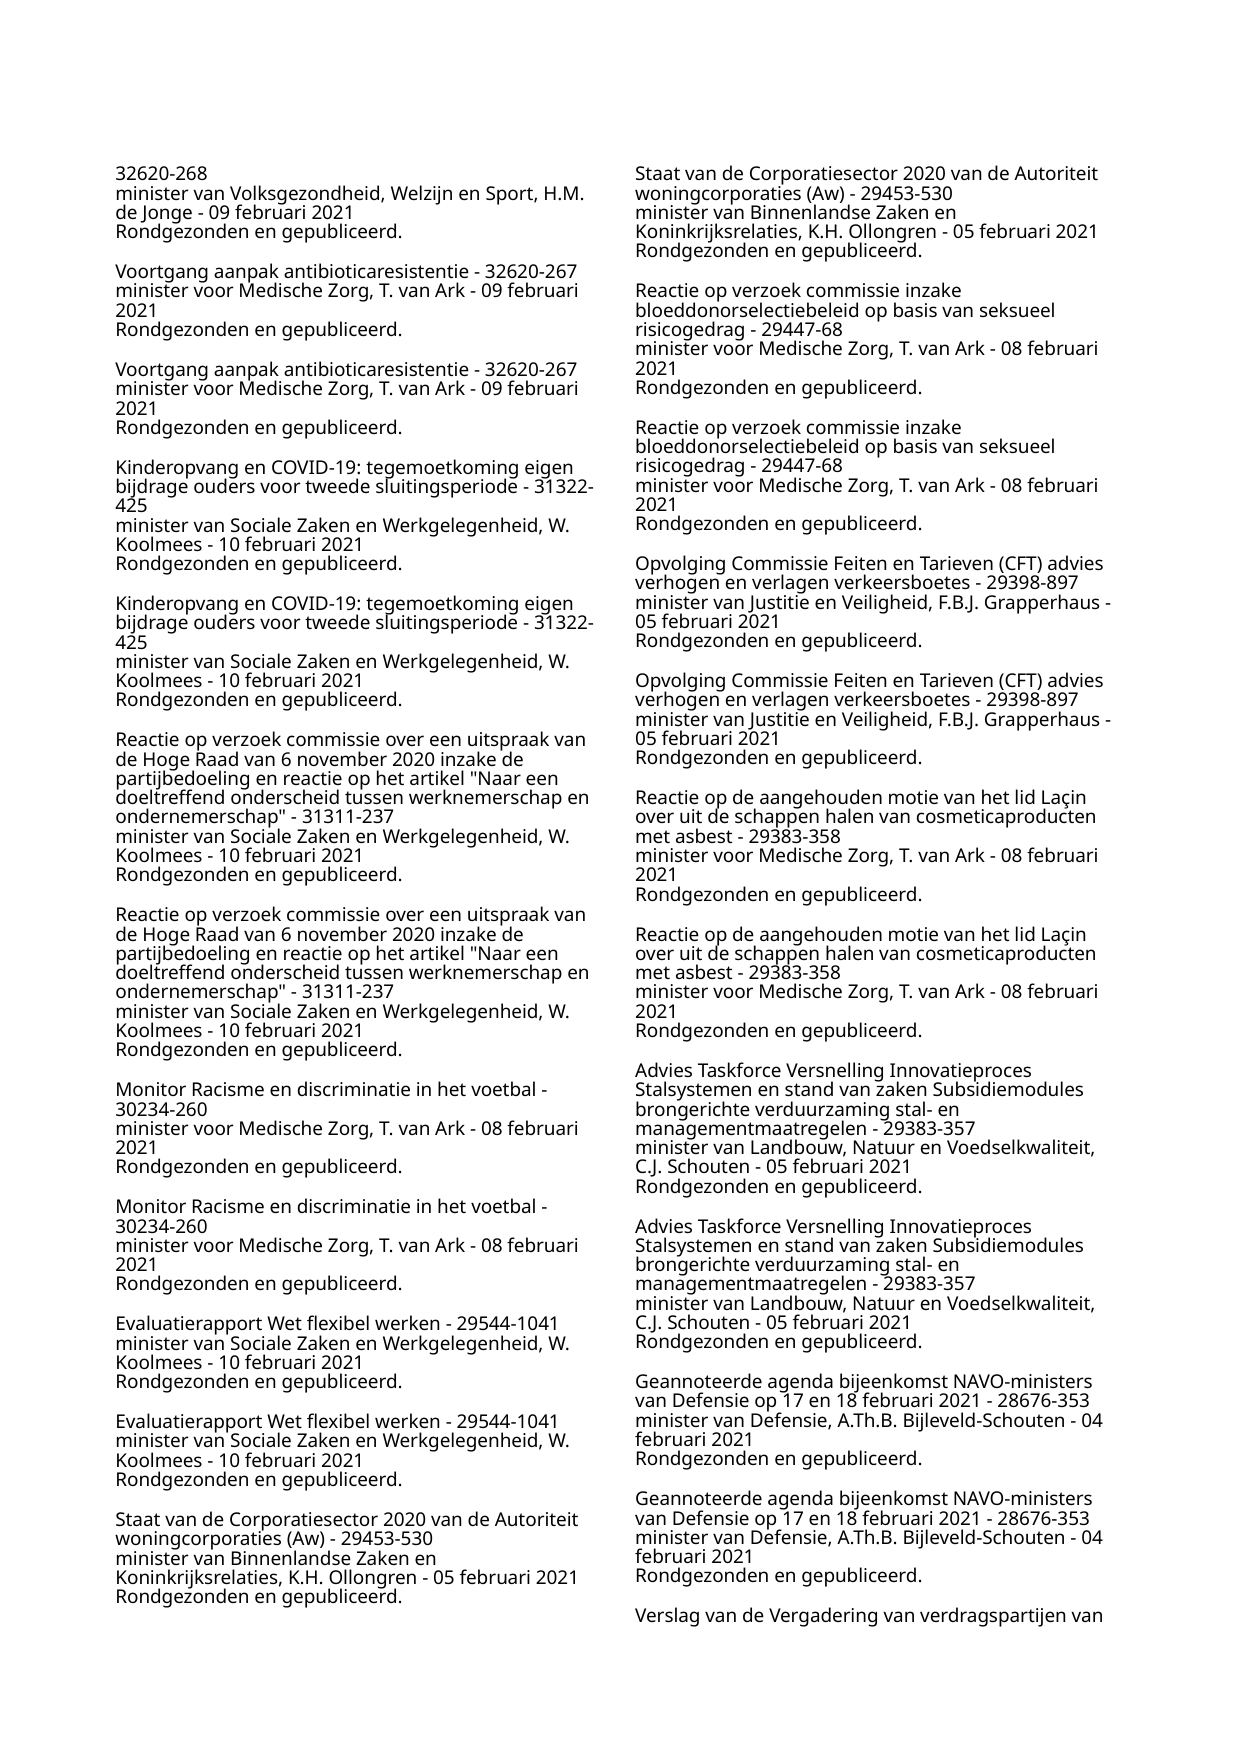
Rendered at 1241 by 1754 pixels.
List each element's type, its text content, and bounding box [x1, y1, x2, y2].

text Verslag van de Vergadering van verdragspartijen van [635, 1607, 1125, 1627]
text Rondgezonden en gepubliceerd. [635, 515, 1125, 534]
text minister voor Medische Zorg, T. van Ark - 08 februari 2021 [635, 983, 1125, 1022]
text Rondgezonden en gepubliceerd. [115, 1158, 605, 1178]
text Advies Taskforce Versnelling Innovatieproces Stalsystemen en stand van zaken Subsidiemodules brongerichte verduurzaming stal- en managementmaatregelen - 29383-357 [635, 1062, 1125, 1139]
text Voortgang aanpak antibioticaresistentie - 32620-267 [115, 361, 605, 380]
text minister voor Medische Zorg, T. van Ark - 08 februari 2021 [115, 1237, 605, 1275]
text minister voor Medische Zorg, T. van Ark - 09 februari 2021 [115, 380, 605, 419]
text Rondgezonden en gepubliceerd. [635, 1333, 1125, 1352]
text Rondgezonden en gepubliceerd. [635, 379, 1125, 398]
text minister voor Medische Zorg, T. van Ark - 08 februari 2021 [635, 847, 1125, 886]
text minister van Sociale Zaken en Werkgelegenheid, W. Koolmees - 10 februari 2021 [115, 1335, 605, 1373]
text minister van Landbouw, Natuur en Voedselkwaliteit, C.J. Schouten - 05 februari 2021 [635, 1295, 1125, 1333]
text Evaluatierapport Wet flexibel werken - 29544-1041 [115, 1413, 605, 1432]
text Rondgezonden en gepubliceerd. [115, 1471, 605, 1490]
text minister van Landbouw, Natuur en Voedselkwaliteit, C.J. Schouten - 05 februari 2021 [635, 1139, 1125, 1178]
text minister voor Medische Zorg, T. van Ark - 09 februari 2021 [115, 282, 605, 321]
text Rondgezonden en gepubliceerd. [115, 866, 605, 886]
text minister voor Medische Zorg, T. van Ark - 08 februari 2021 [115, 1120, 605, 1158]
text Opvolging Commissie Feiten en Tarieven (CFT) advies verhogen en verlagen verkeersboetes - 29398-897 [635, 555, 1125, 594]
text minister van Sociale Zaken en Werkgelegenheid, W. Koolmees - 10 februari 2021 [115, 1432, 605, 1471]
text Rondgezonden en gepubliceerd. [115, 1041, 605, 1061]
text minister van Defensie, A.Th.B. Bijleveld-Schouten - 04 februari 2021 [635, 1412, 1125, 1450]
text Voortgang aanpak antibioticaresistentie - 32620-267 [115, 263, 605, 282]
text minister van Sociale Zaken en Werkgelegenheid, W. Koolmees - 10 februari 2021 [115, 653, 605, 691]
text minister van Binnenlandse Zaken en Koninkrijksrelaties, K.H. Ollongren - 05 februari 2021 [115, 1549, 605, 1588]
text minister voor Medische Zorg, T. van Ark - 08 februari 2021 [635, 340, 1125, 379]
text Rondgezonden en gepubliceerd. [115, 419, 605, 438]
text Reactie op de aangehouden motie van het lid Laçin over uit de schappen halen van cosmeticaproducten met asbest - 29383-358 [635, 789, 1125, 847]
text Staat van de Corporatiesector 2020 van de Autoriteit woningcorporaties (Aw) - 29453-530 [115, 1511, 605, 1549]
text Monitor Racisme en discriminatie in het voetbal - 30234-260 [115, 1198, 605, 1237]
text Rondgezonden en gepubliceerd. [635, 1178, 1125, 1197]
text Rondgezonden en gepubliceerd. [115, 691, 605, 711]
text Reactie op verzoek commissie inzake bloeddonorselectiebeleid op basis van seksueel risicogedrag - 29447-68 [635, 282, 1125, 340]
text Rondgezonden en gepubliceerd. [635, 242, 1125, 262]
text minister van Binnenlandse Zaken en Koninkrijksrelaties, K.H. Ollongren - 05 februari 2021 [635, 204, 1125, 242]
text Rondgezonden en gepubliceerd. [635, 886, 1125, 905]
text Rondgezonden en gepubliceerd. [115, 1275, 605, 1295]
text Geannoteerde agenda bijeenkomst NAVO-ministers van Defensie op 17 en 18 februari 2021 - 28676-353 [635, 1373, 1125, 1412]
text minister van Justitie en Veiligheid, F.B.J. Grapperhaus - 05 februari 2021 [635, 594, 1125, 632]
text Evaluatierapport Wet flexibel werken - 29544-1041 [115, 1315, 605, 1335]
text Geannoteerde agenda bijeenkomst NAVO-ministers van Defensie op 17 en 18 februari 2021 - 28676-353 [635, 1490, 1125, 1529]
text Rondgezonden en gepubliceerd. [635, 1022, 1125, 1041]
text Rondgezonden en gepubliceerd. [635, 1450, 1125, 1469]
text minister van Sociale Zaken en Werkgelegenheid, W. Koolmees - 10 februari 2021 [115, 1003, 605, 1041]
text - 32620-268 [115, 165, 605, 184]
text Reactie op verzoek commissie over een uitspraak van de Hoge Raad van 6 november 2020 inzake de partijbedoeling en reactie op het artikel "Naar een doeltreffend onderscheid tussen werknemerschap en ondernemerschap" - 31311-237 [115, 731, 605, 828]
text Advies Taskforce Versnelling Innovatieproces Stalsystemen en stand van zaken Subsidiemodules brongerichte verduurzaming stal- en managementmaatregelen - 29383-357 [635, 1218, 1125, 1295]
text Rondgezonden en gepubliceerd. [635, 749, 1125, 768]
text Kinderopvang en COVID-19: tegemoetkoming eigen bijdrage ouders voor tweede sluitingsperiode - 31322-425 [115, 459, 605, 517]
text minister van Sociale Zaken en Werkgelegenheid, W. Koolmees - 10 februari 2021 [115, 517, 605, 555]
text Rondgezonden en gepubliceerd. [115, 321, 605, 340]
text Reactie op verzoek commissie over een uitspraak van de Hoge Raad van 6 november 2020 inzake de partijbedoeling en reactie op het artikel "Naar een doeltreffend onderscheid tussen werknemerschap en ondernemerschap" - 31311-237 [115, 906, 605, 1003]
text Rondgezonden en gepubliceerd. [115, 555, 605, 574]
text minister van Justitie en Veiligheid, F.B.J. Grapperhaus - 05 februari 2021 [635, 711, 1125, 749]
text Rondgezonden en gepubliceerd. [635, 1567, 1125, 1587]
text Kinderopvang en COVID-19: tegemoetkoming eigen bijdrage ouders voor tweede sluitingsperiode - 31322-425 [115, 595, 605, 653]
text minister van Volksgezondheid, Welzijn en Sport, H.M. de Jonge - 09 februari 2021 [115, 184, 605, 223]
text Opvolging Commissie Feiten en Tarieven (CFT) advies verhogen en verlagen verkeersboetes - 29398-897 [635, 672, 1125, 711]
text Rondgezonden en gepubliceerd. [115, 223, 605, 242]
text Rondgezonden en gepubliceerd. [115, 1373, 605, 1392]
text Rondgezonden en gepubliceerd. [115, 1588, 605, 1607]
text Monitor Racisme en discriminatie in het voetbal - 30234-260 [115, 1081, 605, 1120]
text minister van Sociale Zaken en Werkgelegenheid, W. Koolmees - 10 februari 2021 [115, 828, 605, 866]
text minister van Defensie, A.Th.B. Bijleveld-Schouten - 04 februari 2021 [635, 1529, 1125, 1567]
text Staat van de Corporatiesector 2020 van de Autoriteit woningcorporaties (Aw) - 29453-530 [635, 165, 1125, 204]
text Reactie op verzoek commissie inzake bloeddonorselectiebeleid op basis van seksueel risicogedrag - 29447-68 [635, 419, 1125, 477]
text minister voor Medische Zorg, T. van Ark - 08 februari 2021 [635, 477, 1125, 515]
text Rondgezonden en gepubliceerd. [635, 632, 1125, 651]
text Reactie op de aangehouden motie van het lid Laçin over uit de schappen halen van cosmeticaproducten met asbest - 29383-358 [635, 926, 1125, 983]
